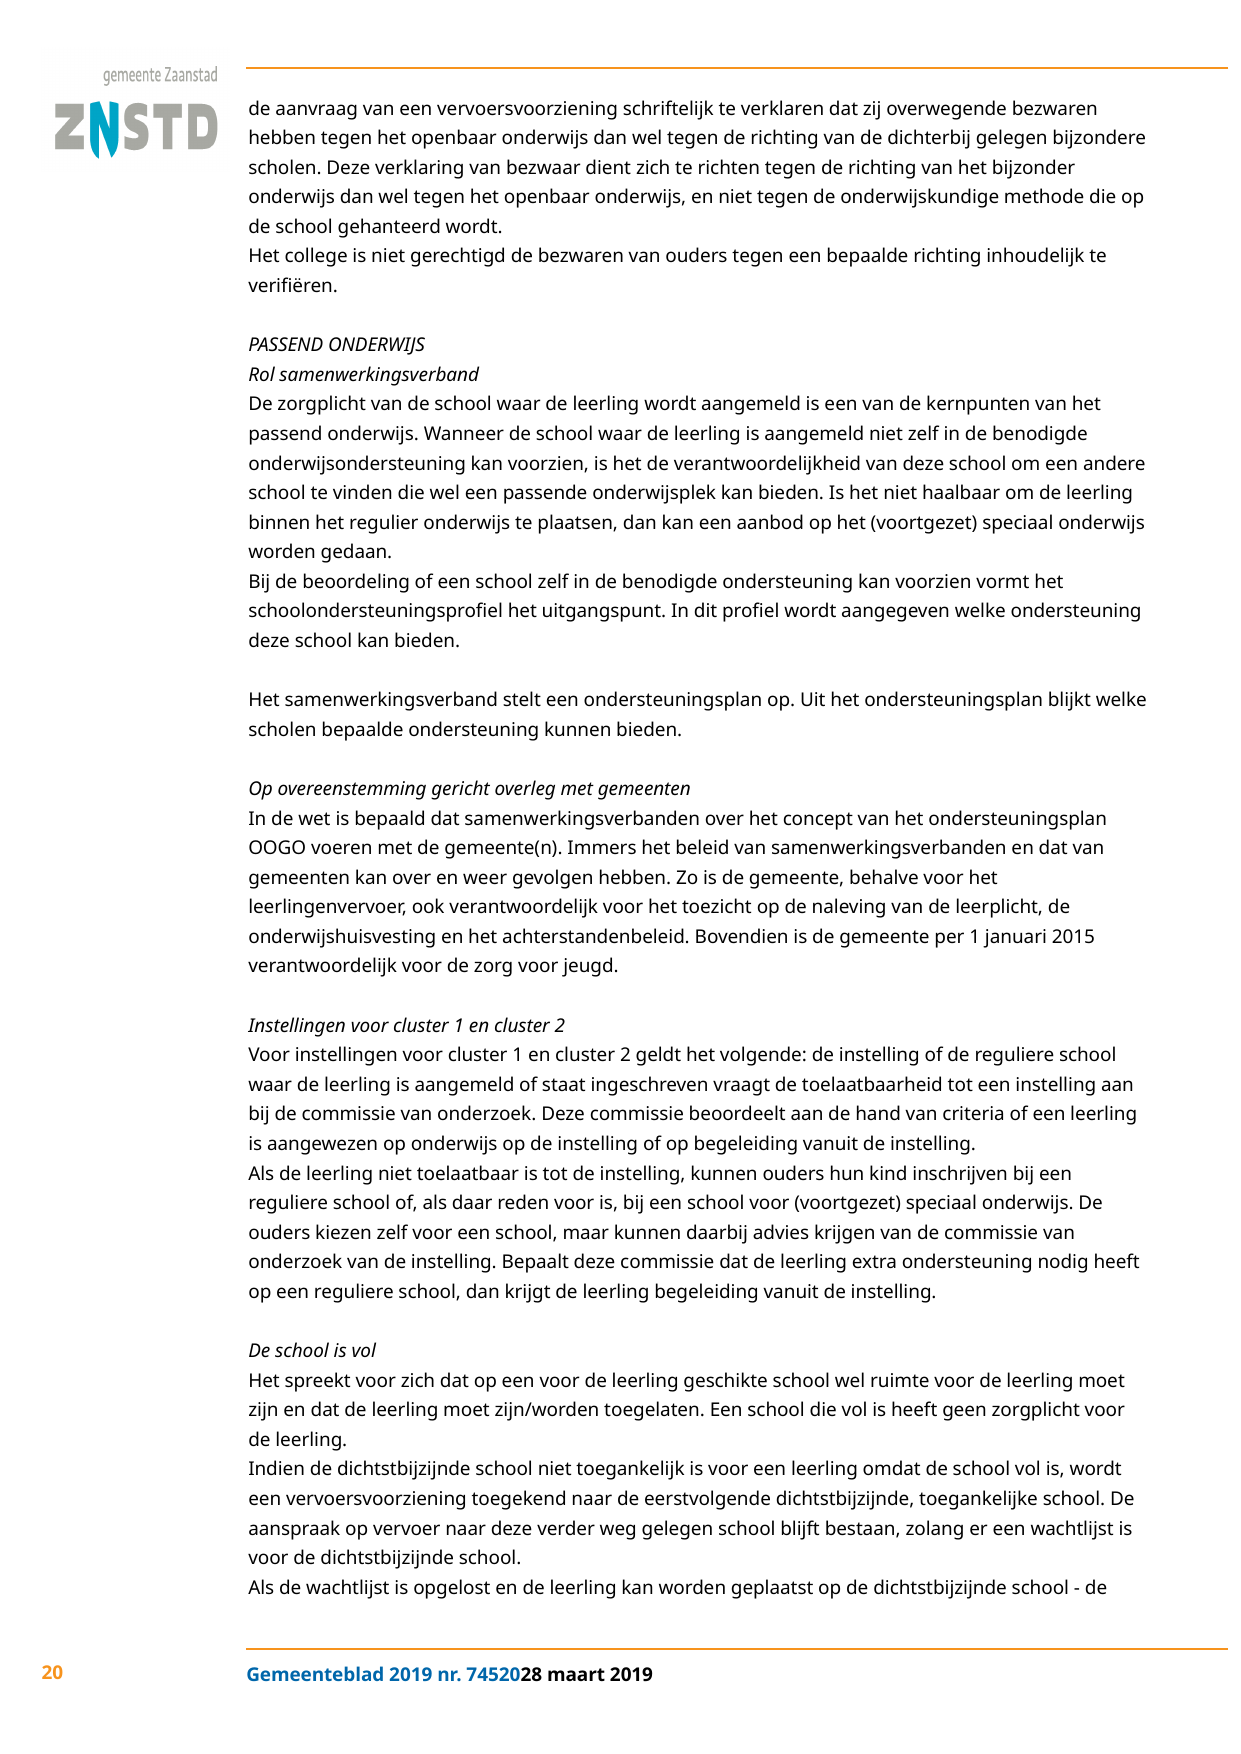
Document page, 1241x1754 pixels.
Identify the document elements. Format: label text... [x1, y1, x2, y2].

text Het college is niet gerechtigd de bezwaren van ouders tegen een bepaalde richting inhoudelijk te verifiëren. [248, 243, 1152, 298]
text Als de wachtlijst is opgelost en de leerling kan worden geplaatst op de dichtstbijzijnde school - de [248, 1574, 1152, 1600]
text Rol samenwerkingsverband [248, 361, 1152, 387]
text Op overeenstemming gericht overleg met gemeenten [248, 775, 1152, 801]
text De zorgplicht van de school waar de leerling wordt aangemeld is een van de kernpunten van het passend onderwijs. Wanneer de school waar de leerling is aangemeld niet zelf in de benodigde onderwijsondersteuning kan voorzien, is het de verantwoordelijkheid van deze school om een andere school te vinden die wel een passende onderwijsplek kan bieden. Is het niet haalbaar om de leerling binnen het regulier onderwijs te plaatsen, dan kan een aanbod op het (voortgezet) speciaal onderwijs worden gedaan. [248, 391, 1152, 564]
text PASSEND ONDERWIJS [248, 331, 1152, 357]
text Instellingen voor cluster 1 en cluster 2 [248, 1012, 1152, 1038]
text Voor instellingen voor cluster 1 en cluster 2 geldt het volgende: de instelling of de reguliere school waar de leerling is aangemeld of staat ingeschreven vraagt de toelaatbaarheid tot een instelling aan bij de commissie van onderzoek. Deze commissie beoordeelt aan de hand van criteria of een leerling is aangewezen op onderwijs op de instelling of op begeleiding vanuit de instelling. [248, 1041, 1152, 1156]
text De school is vol [248, 1337, 1152, 1363]
picture [41, 47, 231, 172]
text de aanvraag van een vervoersvoorziening schriftelijk te verklaren dat zij overwegende bezwaren hebben tegen het openbaar onderwijs dan wel tegen de richting van de dichterbij gelegen bijzondere scholen. Deze verklaring van bezwaar dient zich te richten tegen de richting van het bijzonder onderwijs dan wel tegen het openbaar onderwijs, en niet tegen de onderwijskundige methode die op de school gehanteerd wordt. [248, 95, 1152, 239]
text Het samenwerkingsverband stelt een ondersteuningsplan op. Uit het ondersteuningsplan blijkt welke scholen bepaalde ondersteuning kunnen bieden. [248, 686, 1152, 742]
text Als de leerling niet toelaatbaar is tot de instelling, kunnen ouders hun kind inschrijven bij een reguliere school of, als daar reden voor is, bij een school voor (voortgezet) speciaal onderwijs. De ouders kiezen zelf voor een school, maar kunnen daarbij advies krijgen van de commissie van onderzoek van de instelling. Bepaalt deze commissie dat de leerling extra ondersteuning nodig heeft op een reguliere school, dan krijgt de leerling begeleiding vanuit de instelling. [248, 1160, 1152, 1304]
text In de wet is bepaald dat samenwerkingsverbanden over het concept van het ondersteuningsplan OOGO voeren met de gemeente(n). Immers het beleid van samenwerkingsverbanden en dat van gemeenten kan over en weer gevolgen hebben. Zo is de gemeente, behalve voor het leerlingenvervoer, ook verantwoordelijk voor het toezicht op de naleving van de leerplicht, de onderwijshuisvesting en het achterstandenbeleid. Bovendien is de gemeente per 1 januari 2015 verantwoordelijk voor de zorg voor jeugd. [248, 805, 1152, 978]
text Het spreekt voor zich dat op een voor de leerling geschikte school wel ruimte voor de leerling moet zijn en dat de leerling moet zijn/worden toegelaten. Een school die vol is heeft geen zorgplicht voor de leerling. [248, 1367, 1152, 1452]
text Bij de beoordeling of een school zelf in de benodigde ondersteuning kan voorzien vormt het schoolondersteuningsprofiel het uitgangspunt. In dit profiel wordt aangegeven welke ondersteuning deze school kan bieden. [248, 568, 1152, 653]
text Indien de dichtstbijzijnde school niet toegankelijk is voor een leerling omdat de school vol is, wordt een vervoersvoorziening toegekend naar de eerstvolgende dichtstbijzijnde, toegankelijke school. De aanspraak op vervoer naar deze verder weg gelegen school blijft bestaan, zolang er een wachtlijst is voor de dichtstbijzijnde school. [248, 1456, 1152, 1570]
